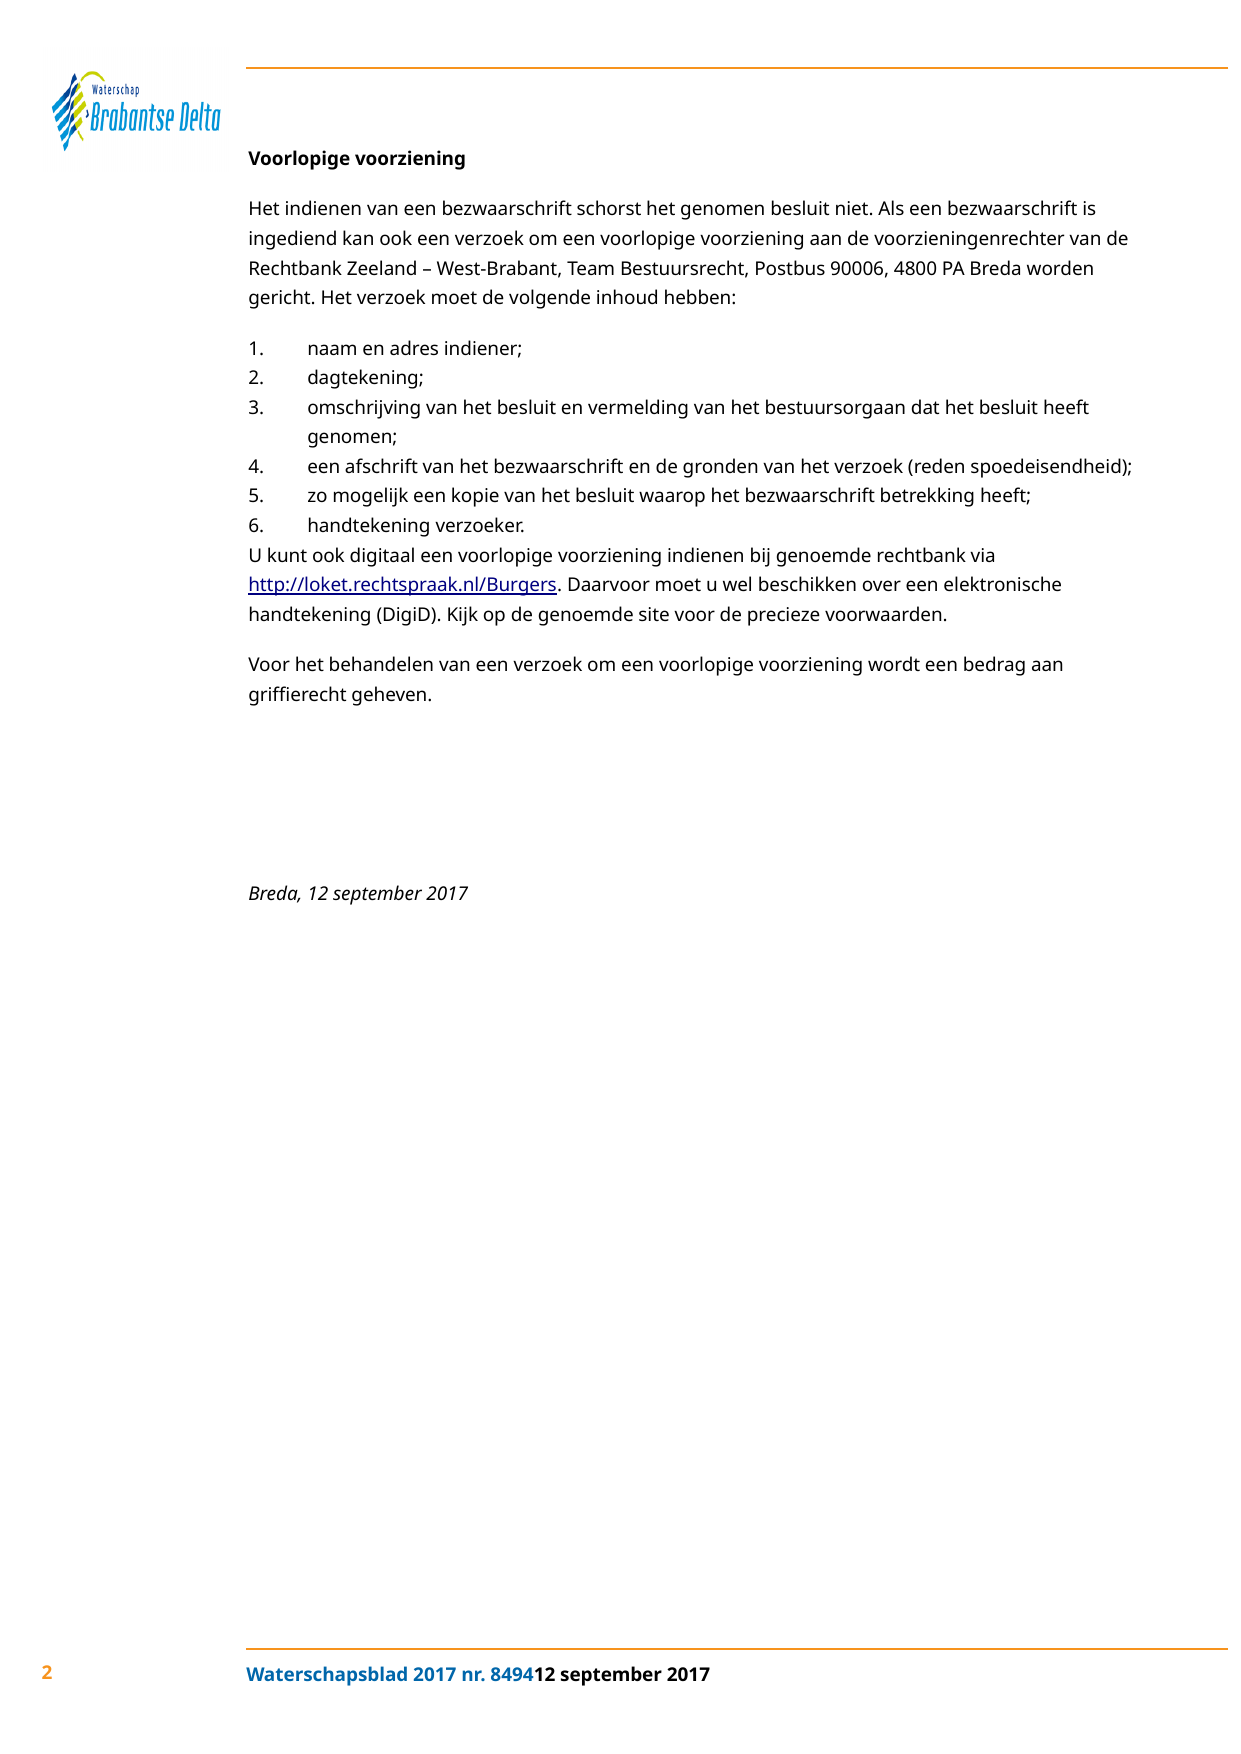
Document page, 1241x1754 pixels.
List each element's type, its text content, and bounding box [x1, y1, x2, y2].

text U kunt ook digitaal een voorlopige voorziening indienen bij genoemde rechtbank via http://loket.rechtspraak.nl/Burgers. Daarvoor moet u wel beschikken over een elektronische handtekening (DigiD). Kijk op de genoemde site voor de precieze voorwaarden. [248, 542, 1152, 627]
list omschrijving van het besluit en vermelding van het bestuursorgaan dat het besluit heeft genomen; [248, 394, 1152, 449]
list een afschrift van het bezwaarschrift en de gronden van het verzoek (reden spoedeisendheid); [248, 453, 1152, 479]
list handtekening verzoeker. [248, 512, 1152, 538]
list zo mogelijk een kopie van het besluit waarop het bezwaarschrift betrekking heeft; [248, 483, 1152, 508]
text Voor het behandelen van een verzoek om een voorlopige voorziening wordt een bedrag aan griffierecht geheven. [248, 651, 1152, 707]
text Het indienen van een bezwaarschrift schorst het genomen besluit niet. Als een bezwaarschrift is ingediend kan ook een verzoek om een voorlopige voorziening aan de voorzieningenrechter van de Rechtbank Zeeland – West-Brabant, Team Bestuursrecht, Postbus 90006, 4800 PA Breda worden gericht. Het verzoek moet de volgende inhoud hebben: [248, 196, 1152, 310]
picture [41, 47, 231, 172]
list dagtekening; [248, 364, 1152, 390]
list naam en adres indiener; [248, 335, 1152, 361]
text Breda, 12 september 2017 [248, 880, 1152, 906]
text Voorlopige voorziening [248, 145, 1152, 171]
